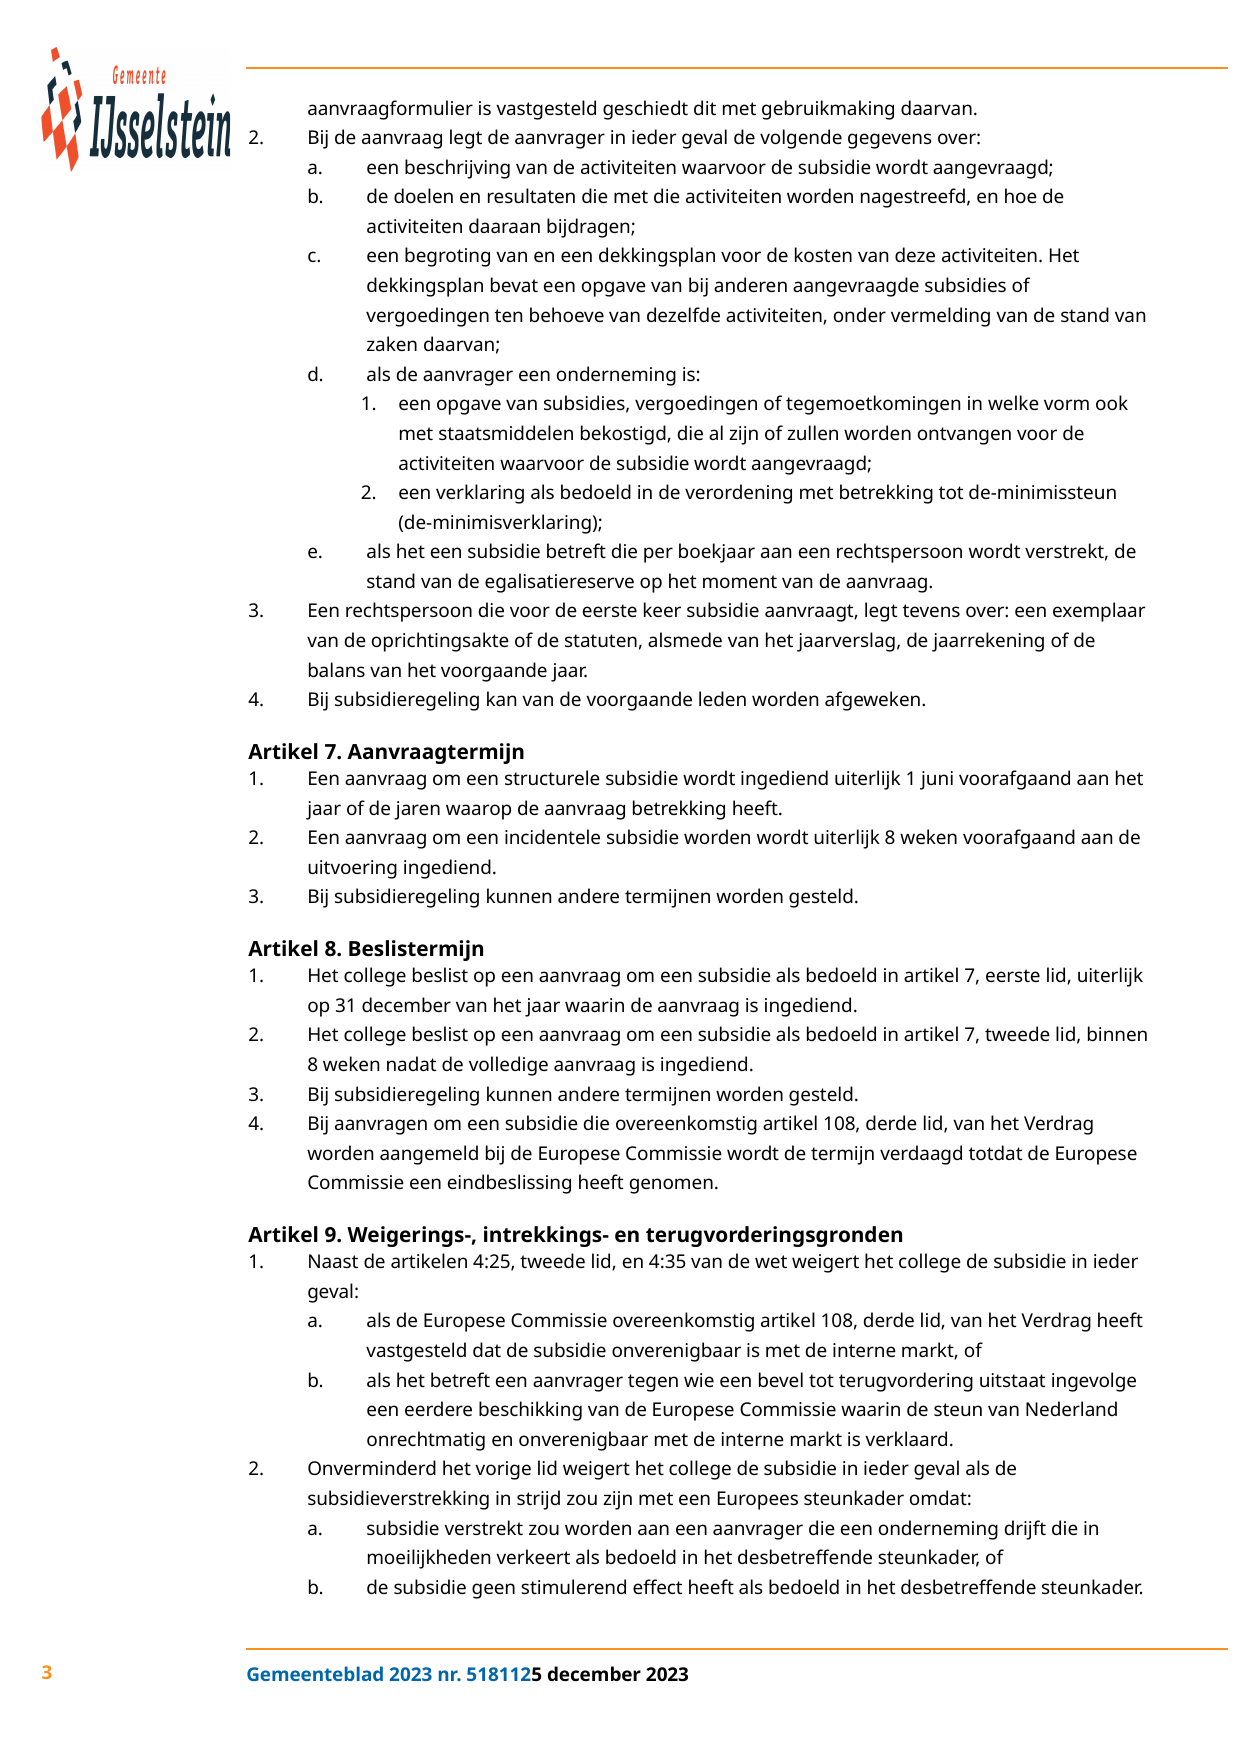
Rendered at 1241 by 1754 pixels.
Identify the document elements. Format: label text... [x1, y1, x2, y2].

list als de Europese Commissie overeenkomstig artikel 108, derde lid, van het Verdrag heeft vastgesteld dat de subsidie onverenigbaar is met de interne markt, of [307, 1308, 1152, 1363]
list subsidie verstrekt zou worden aan een aanvrager die een onderneming drijft die in moeilijkheden verkeert als bedoeld in het desbetreffende steunkader, of [307, 1515, 1152, 1570]
list een begroting van en een dekkingsplan voor de kosten van deze activiteiten. Het dekkingsplan bevat een opgave van bij anderen aangevraagde subsidies of vergoedingen ten behoeve van dezelfde activiteiten, onder vermelding van de stand van zaken daarvan; [307, 243, 1152, 357]
list een beschrijving van de activiteiten waarvoor de subsidie wordt aangevraagd; [307, 154, 1152, 180]
text Artikel 7. Aanvraagtermijn [248, 737, 1152, 765]
list Het college beslist op een aanvraag om een subsidie als bedoeld in artikel 7, eerste lid, uiterlijk op 31 december van het jaar waarin de aanvraag is ingediend. [248, 962, 1152, 1018]
list Het college beslist op een aanvraag om een subsidie als bedoeld in artikel 7, tweede lid, binnen 8 weken nadat de volledige aanvraag is ingediend. [248, 1022, 1152, 1077]
list Onverminderd het vorige lid weigert het college de subsidie in ieder geval als de subsidieverstrekking in strijd zou zijn met een Europees steunkader omdat: [248, 1456, 1152, 1511]
list Naast de artikelen 4:25, tweede lid, en 4:35 van de wet weigert het college de subsidie in ieder geval: [248, 1248, 1152, 1304]
list Een aanvraag om een structurele subsidie wordt ingediend uiterlijk 1 juni voorafgaand aan het jaar of de jaren waarop de aanvraag betrekking heeft. [248, 765, 1152, 821]
text Artikel 9. Weigerings-, intrekkings- en terugvorderingsgronden [248, 1220, 1152, 1248]
text Artikel 8. Beslistermijn [248, 934, 1152, 962]
list Een aanvraag om een incidentele subsidie worden wordt uiterlijk 8 weken voorafgaand aan de uitvoering ingediend. [248, 824, 1152, 880]
list Een rechtspersoon die voor de eerste keer subsidie aanvraagt, legt tevens over: een exemplaar van de oprichtingsakte of de statuten, alsmede van het jaarverslag, de jaarrekening of de balans van het voorgaande jaar. [248, 598, 1152, 683]
list de doelen en resultaten die met die activiteiten worden nagestreefd, en hoe de activiteiten daaraan bijdragen; [307, 183, 1152, 239]
list als het een subsidie betreft die per boekjaar aan een rechtspersoon wordt verstrekt, de stand van de egalisatiereserve op het moment van de aanvraag. [307, 538, 1152, 594]
list een verklaring als bedoeld in de verordening met betrekking tot de-minimissteun (de-minimisverklaring); [361, 479, 1152, 535]
list Bij subsidieregeling kan van de voorgaande leden worden afgeweken. [248, 686, 1152, 712]
picture [41, 47, 231, 172]
list Bij subsidieregeling kunnen andere termijnen worden gesteld. [248, 884, 1152, 909]
list als het betreft een aanvrager tegen wie een bevel tot terugvordering uitstaat ingevolge een eerdere beschikking van de Europese Commissie waarin de steun van Nederland onrechtmatig en onverenigbaar met de interne markt is verklaard. [307, 1367, 1152, 1452]
list Bij aanvragen om een subsidie die overeenkomstig artikel 108, derde lid, van het Verdrag worden aangemeld bij de Europese Commissie wordt de termijn verdaagd totdat de Europese Commissie een eindbeslissing heeft genomen. [248, 1110, 1152, 1195]
list aanvraagformulier is vastgesteld geschiedt dit met gebruikmaking daarvan. [248, 95, 1152, 121]
list een opgave van subsidies, vergoedingen of tegemoetkomingen in welke vorm ook met staatsmiddelen bekostigd, die al zijn of zullen worden ontvangen voor de activiteiten waarvoor de subsidie wordt aangevraagd; [361, 391, 1152, 476]
list als de aanvrager een onderneming is: [307, 361, 1152, 387]
list Bij subsidieregeling kunnen andere termijnen worden gesteld. [248, 1081, 1152, 1107]
list Bij de aanvraag legt de aanvrager in ieder geval de volgende gegevens over: [248, 124, 1152, 150]
list de subsidie geen stimulerend effect heeft als bedoeld in het desbetreffende steunkader. [307, 1574, 1152, 1599]
